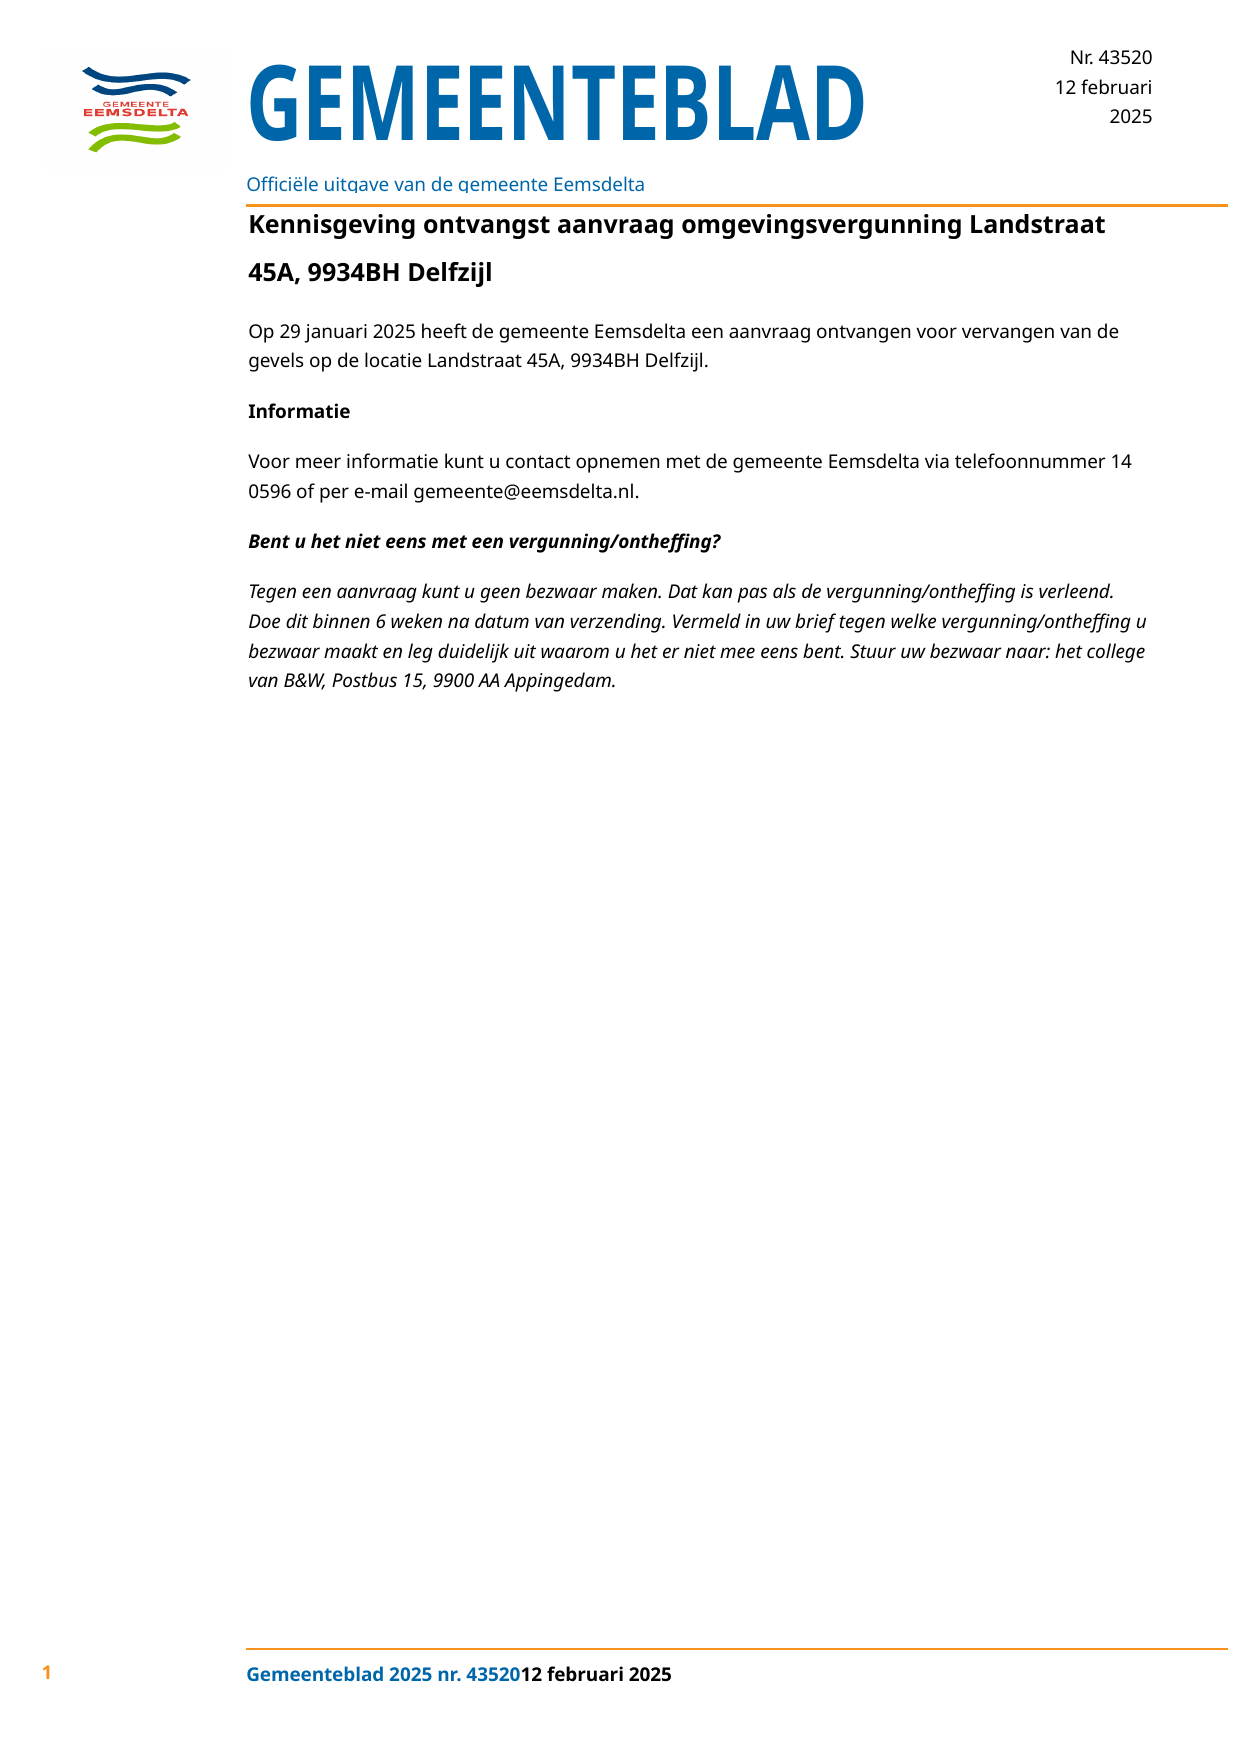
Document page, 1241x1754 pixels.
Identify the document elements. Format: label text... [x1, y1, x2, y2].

picture [41, 47, 231, 172]
text Op 29 januari 2025 heeft de gemeente Eemsdelta een aanvraag ontvangen voor vervangen van de gevels op de locatie Landstraat 45A, 9934BH Delfzijl. [248, 318, 1152, 373]
text Informatie [248, 398, 1152, 424]
text Tegen een aanvraag kunt u geen bezwaar maken. Dat kan pas als de vergunning/ontheffing is verleend. Doe dit binnen 6 weken na datum van verzending. Vermeld in uw brief tegen welke vergunning/ontheffing u bezwaar maakt en leg duidelijk uit waarom u het er niet mee eens bent. Stuur uw bezwaar naar: het college van B&W, Postbus 15, 9900 AA Appingedam. [248, 579, 1152, 693]
text Bent u het niet eens met een vergunning/ontheffing? [248, 528, 1152, 554]
text Kennisgeving ontvangst aanvraag omgevingsvergunning Landstraat 45A, 9934BH Delfzijl [248, 207, 1152, 288]
text Voor meer informatie kunt u contact opnemen met de gemeente Eemsdelta via telefoonnummer 14 0596 of per e-mail gemeente@eemsdelta.nl. [248, 448, 1152, 504]
